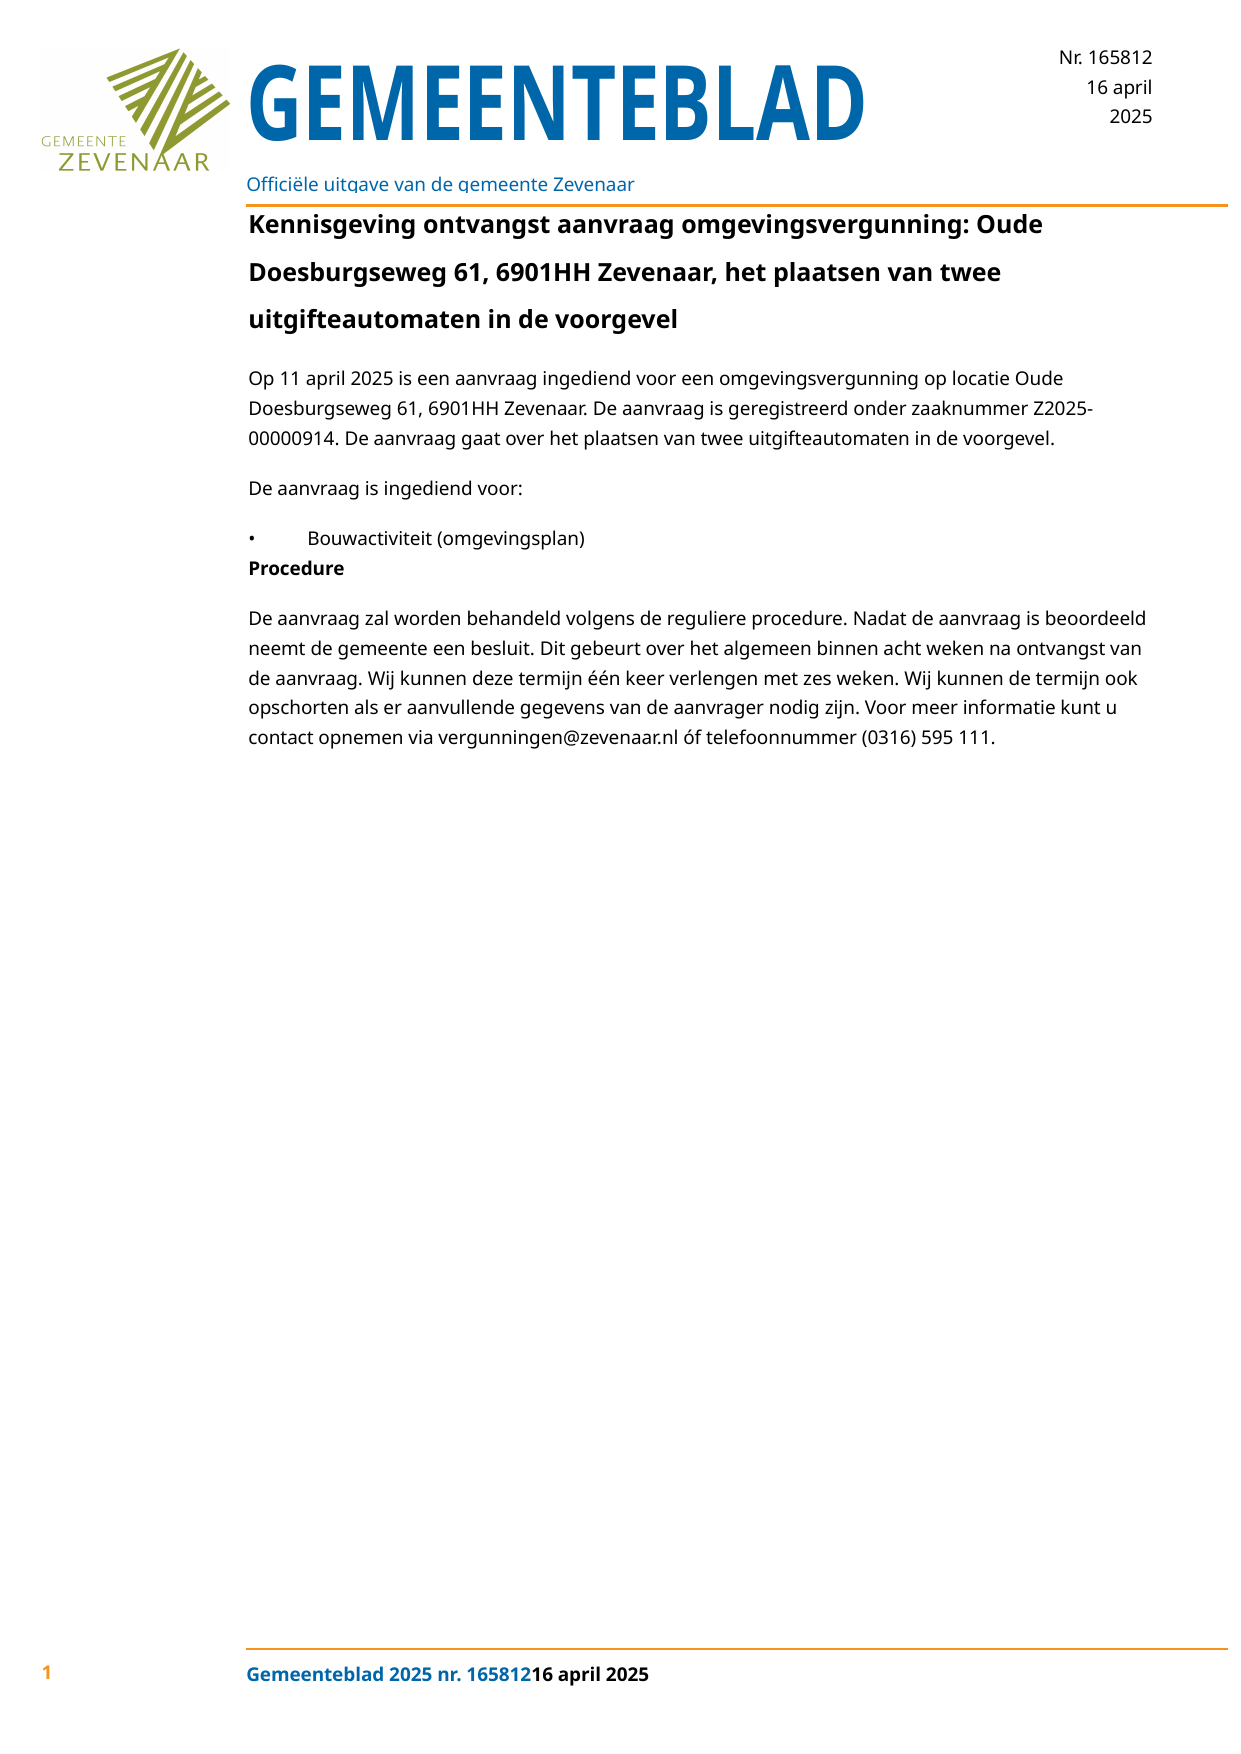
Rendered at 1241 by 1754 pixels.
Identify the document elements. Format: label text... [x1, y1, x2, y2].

text De aanvraag zal worden behandeld volgens de reguliere procedure. Nadat de aanvraag is beoordeeld neemt de gemeente een besluit. Dit gebeurt over het algemeen binnen acht weken na ontvangst van de aanvraag. Wij kunnen deze termijn één keer verlengen met zes weken. Wij kunnen de termijn ook opschorten als er aanvullende gegevens van de aanvrager nodig zijn. Voor meer informatie kunt u contact opnemen via vergunningen@zevenaar.nl óf telefoonnummer (0316) 595 111. [248, 606, 1152, 749]
text Kennisgeving ontvangst aanvraag omgevingsvergunning: Oude Doesburgseweg 61, 6901HH Zevenaar, het plaatsen van twee uitgifteautomaten in de voorgevel [248, 207, 1152, 336]
picture [41, 47, 231, 172]
text Op 11 april 2025 is een aanvraag ingediend voor een omgevingsvergunning op locatie Oude Doesburgseweg 61, 6901HH Zevenaar. De aanvraag is geregistreerd onder zaaknummer Z2025-00000914. De aanvraag gaat over het plaatsen van twee uitgifteautomaten in de voorgevel. [248, 366, 1152, 450]
text Procedure [248, 555, 1152, 581]
text De aanvraag is ingediend voor: [248, 475, 1152, 501]
list Bouwactiviteit (omgevingsplan) [248, 526, 1152, 551]
